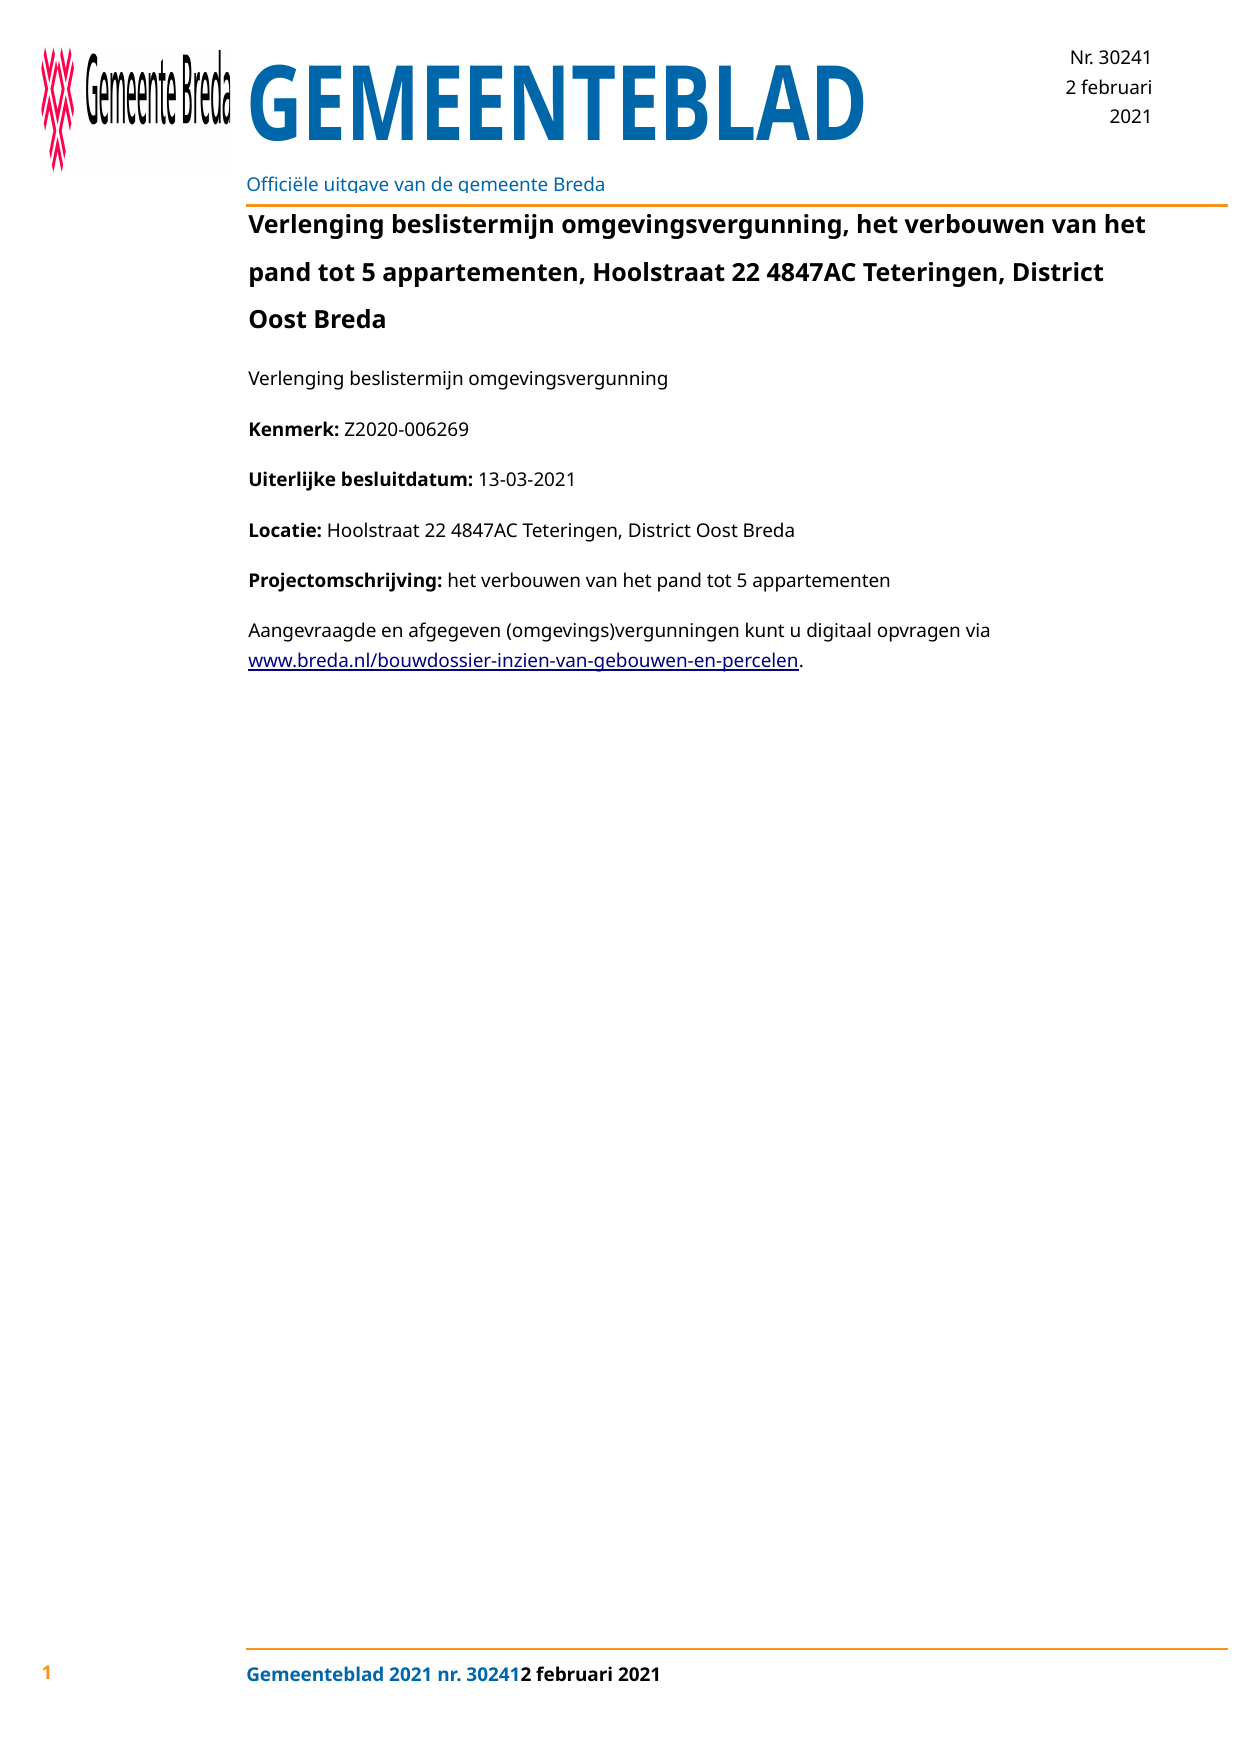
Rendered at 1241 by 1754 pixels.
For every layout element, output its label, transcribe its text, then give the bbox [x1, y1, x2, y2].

text Verlenging beslistermijn omgevingsvergunning, het verbouwen van het pand tot 5 appartementen, Hoolstraat 22 4847AC Teteringen, District Oost Breda [248, 207, 1152, 336]
text Kenmerk: Z2020-006269 [248, 416, 1152, 442]
text Aangevraagde en afgegeven (omgevings)vergunningen kunt u digitaal opvragen via www.breda.nl/bouwdossier-inzien-van-gebouwen-en-percelen. [248, 618, 1152, 673]
text Locatie: Hoolstraat 22 4847AC Teteringen, District Oost Breda [248, 517, 1152, 542]
text Uiterlijke besluitdatum: 13-03-2021 [248, 466, 1152, 492]
text Verlenging beslistermijn omgevingsvergunning [248, 366, 1152, 391]
picture [41, 47, 231, 172]
text Projectomschrijving: het verbouwen van het pand tot 5 appartementen [248, 567, 1152, 593]
